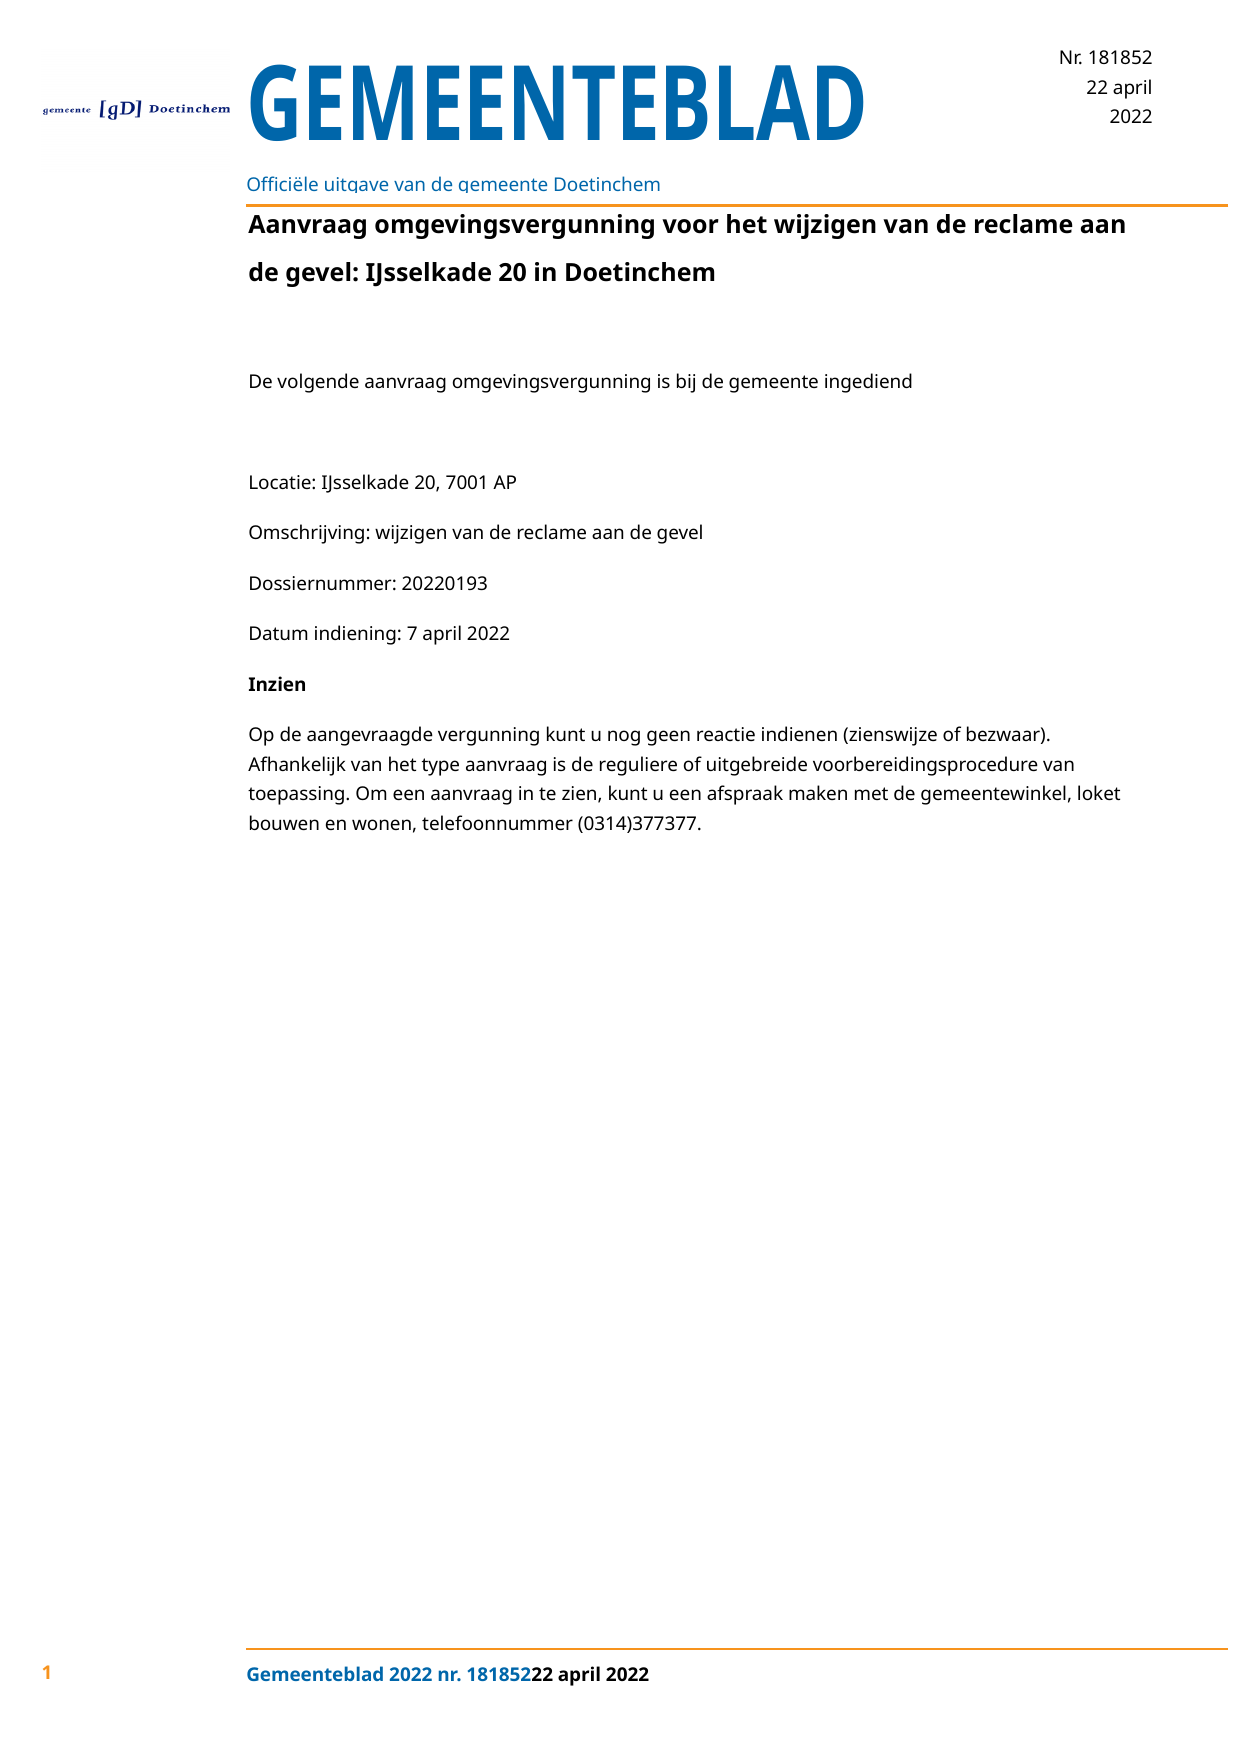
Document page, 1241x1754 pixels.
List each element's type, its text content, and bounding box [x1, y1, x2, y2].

text Locatie: IJsselkade 20, 7001 AP [248, 469, 1152, 495]
text Omschrijving: wijzigen van de reclame aan de gevel [248, 519, 1152, 545]
picture [41, 47, 231, 172]
text Dossiernummer: 20220193 [248, 570, 1152, 596]
text Datum indiening: 7 april 2022 [248, 620, 1152, 646]
text Aanvraag omgevingsvergunning voor het wijzigen van de reclame aan de gevel: IJsselkade 20 in Doetinchem [248, 207, 1152, 288]
text De volgende aanvraag omgevingsvergunning is bij de gemeente ingediend [248, 368, 1152, 394]
text Op de aangevraagde vergunning kunt u nog geen reactie indienen (zienswijze of bezwaar). Afhankelijk van het type aanvraag is de reguliere of uitgebreide voorbereidingsprocedure van toepassing. Om een aanvraag in te zien, kunt u een afspraak maken met de gemeentewinkel, loket bouwen en wonen, telefoonnummer (0314)377377. [248, 721, 1152, 836]
text Inzien [248, 671, 1152, 697]
